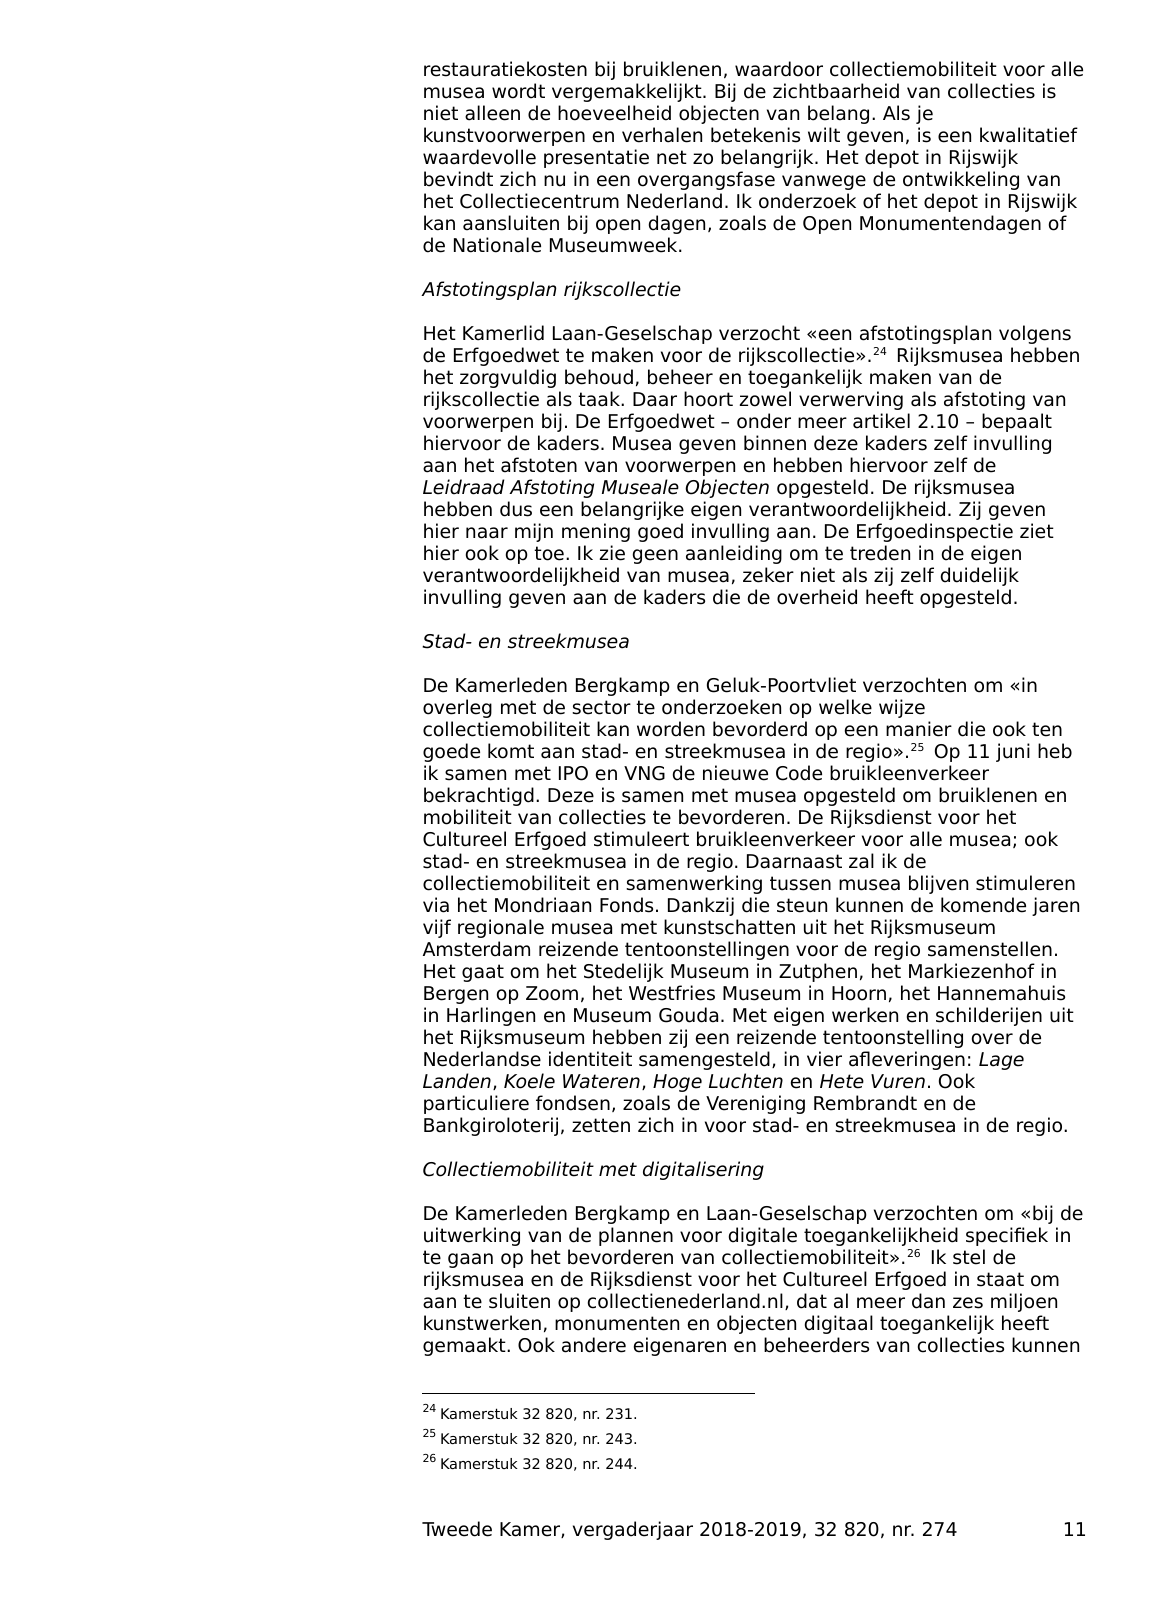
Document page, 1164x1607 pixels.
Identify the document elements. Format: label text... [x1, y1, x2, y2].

text Kamerstuk 32 820, nr. 244. [422, 1452, 1087, 1474]
subtitle Afstotingsplan rijkscollectie [422, 279, 1087, 301]
subtitle Stad- en streekmusea [422, 631, 1087, 653]
text Kamerstuk 32 820, nr. 231. [422, 1402, 1087, 1424]
text restauratiekosten bij bruiklenen, waardoor collectiemobiliteit voor alle musea wordt vergemakkelijkt. Bij de zichtbaarheid van collecties is niet alleen de hoeveelheid objecten van belang. Als je kunstvoorwerpen en verhalen betekenis wilt geven, is een kwalitatief waardevolle presentatie net zo belangrijk. Het depot in Rijswijk bevindt zich nu in een overgangsfase vanwege de ontwikkeling van het Collectiecentrum Nederland. Ik onderzoek of het depot in Rijswijk kan aansluiten bij open dagen, zoals de Open Monumentendagen of de Nationale Museumweek. [422, 59, 1087, 257]
subtitle Collectiemobiliteit met digitalisering [422, 1159, 1087, 1181]
text De Kamerleden Bergkamp en Laan-Geselschap verzochten om «bij de uitwerking van de plannen voor digitale toegankelijkheid specifiek in te gaan op het bevorderen van collectiemobiliteit». Ik stel de rijksmusea en de Rijksdienst voor het Cultureel Erfgoed in staat om aan te sluiten op collectienederland.nl, dat al meer dan zes miljoen kunstwerken, monumenten en objecten digitaal toegankelijk heeft gemaakt. Ook andere eigenaren en beheerders van collecties kunnen [422, 1203, 1087, 1357]
text Kamerstuk 32 820, nr. 243. [422, 1427, 1087, 1449]
text Het Kamerlid Laan-Geselschap verzocht «een afstotingsplan volgens de Erfgoedwet te maken voor de rijkscollectie». Rijksmusea hebben het zorgvuldig behoud, beheer en toegankelijk maken van de rijkscollectie als taak. Daar hoort zowel verwerving als afstoting van voorwerpen bij. De Erfgoedwet – onder meer artikel 2.10 – bepaalt hiervoor de kaders. Musea geven binnen deze kaders zelf invulling aan het afstoten van voorwerpen en hebben hiervoor zelf de Leidraad Afstoting Museale Objecten opgesteld. De rijksmusea hebben dus een belangrijke eigen verantwoordelijkheid. Zij geven hier naar mijn mening goed invulling aan. De Erfgoedinspectie ziet hier ook op toe. Ik zie geen aanleiding om te treden in de eigen verantwoordelijkheid van musea, zeker niet als zij zelf duidelijk invulling geven aan de kaders die de overheid heeft opgesteld. [422, 323, 1087, 609]
text De Kamerleden Bergkamp en Geluk-Poortvliet verzochten om «in overleg met de sector te onderzoeken op welke wijze collectiemobiliteit kan worden bevorderd op een manier die ook ten goede komt aan stad- en streekmusea in de regio». Op 11 juni heb ik samen met IPO en VNG de nieuwe Code bruikleenverkeer bekrachtigd. Deze is samen met musea opgesteld om bruiklenen en mobiliteit van collecties te bevorderen. De Rijksdienst voor het Cultureel Erfgoed stimuleert bruikleenverkeer voor alle musea; ook stad- en streekmusea in de regio. Daarnaast zal ik de collectiemobiliteit en samenwerking tussen musea blijven stimuleren via het Mondriaan Fonds. Dankzij die steun kunnen de komende jaren vijf regionale musea met kunstschatten uit het Rijksmuseum Amsterdam reizende tentoonstellingen voor de regio samenstellen. Het gaat om het Stedelijk Museum in Zutphen, het Markiezenhof in Bergen op Zoom, het Westfries Museum in Hoorn, het Hannemahuis in Harlingen en Museum Gouda. Met eigen werken en schilderijen uit het Rijksmuseum hebben zij een reizende tentoonstelling over de Nederlandse identiteit samengesteld, in vier afleveringen: Lage Landen, Koele Wateren, Hoge Luchten en Hete Vuren. Ook particuliere fondsen, zoals de Vereniging Rembrandt en de Bankgiroloterij, zetten zich in voor stad- en streekmusea in de regio. [422, 675, 1087, 1137]
